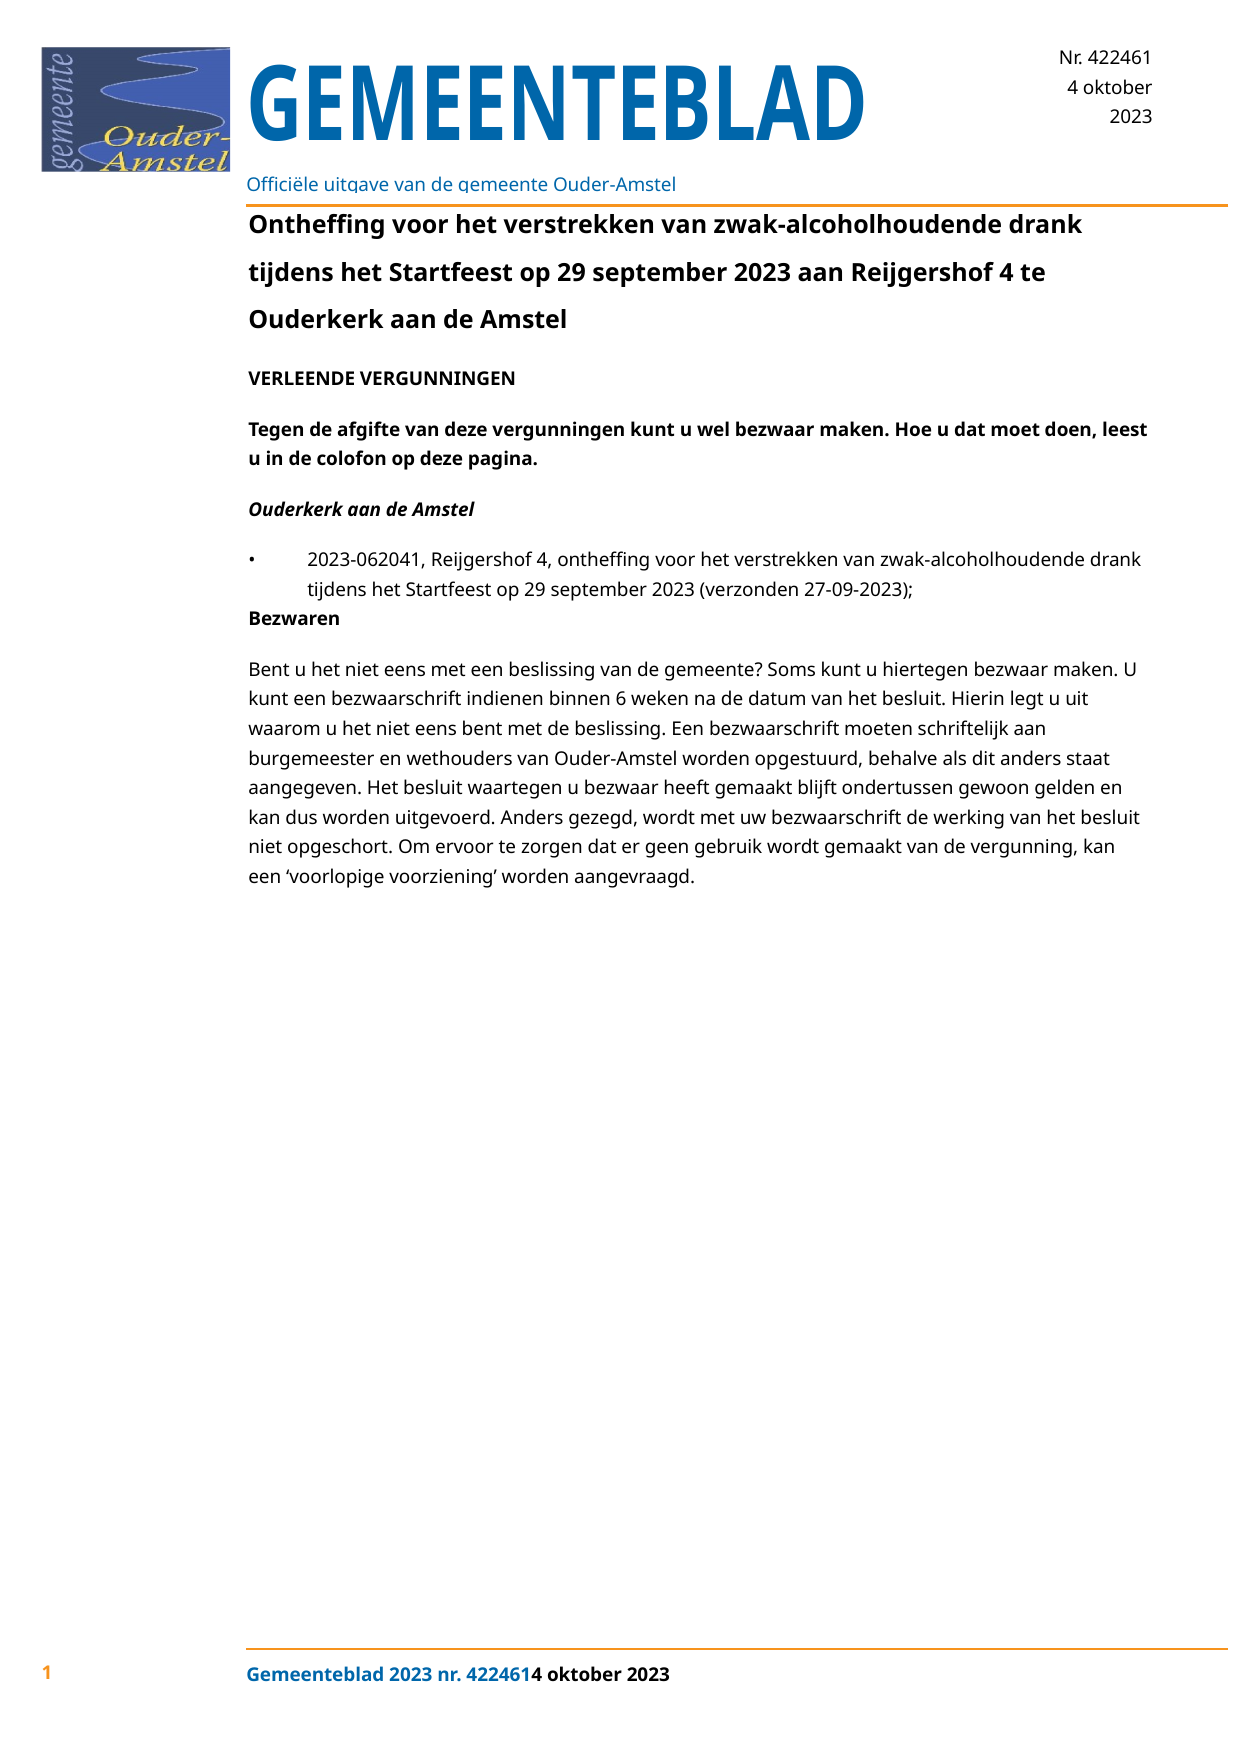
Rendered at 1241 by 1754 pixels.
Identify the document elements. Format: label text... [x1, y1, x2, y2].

text Ontheffing voor het verstrekken van zwak-alcoholhoudende drank tijdens het Startfeest op 29 september 2023 aan Reijgershof 4 te Ouderkerk aan de Amstel [248, 207, 1152, 336]
text Bent u het niet eens met een beslissing van de gemeente? Soms kunt u hiertegen bezwaar maken. U kunt een bezwaarschrift indienen binnen 6 weken na de datum van het besluit. Hierin legt u uit waarom u het niet eens bent met de beslissing. Een bezwaarschrift moeten schriftelijk aan burgemeester en wethouders van Ouder-Amstel worden opgestuurd, behalve als dit anders staat aangegeven. Het besluit waartegen u bezwaar heeft gemaakt blijft ondertussen gewoon gelden en kan dus worden uitgevoerd. Anders gezegd, wordt met uw bezwaarschrift de werking van het besluit niet opgeschort. Om ervoor te zorgen dat er geen gebruik wordt gemaakt van de vergunning, kan een ‘voorlopige voorziening’ worden aangevraagd. [248, 656, 1152, 889]
list 2023-062041, Reijgershof 4, ontheffing voor het verstrekken van zwak-alcoholhoudende drank tijdens het Startfeest op 29 september 2023 (verzonden 27-09-2023); [248, 546, 1152, 602]
text Ouderkerk aan de Amstel [248, 496, 1152, 522]
text VERLEENDE VERGUNNINGEN [248, 366, 1152, 391]
picture [41, 47, 231, 172]
text Bezwaren [248, 606, 1152, 631]
text Tegen de afgifte van deze vergunningen kunt u wel bezwaar maken. Hoe u dat moet doen, leest u in de colofon op deze pagina. [248, 416, 1152, 471]
